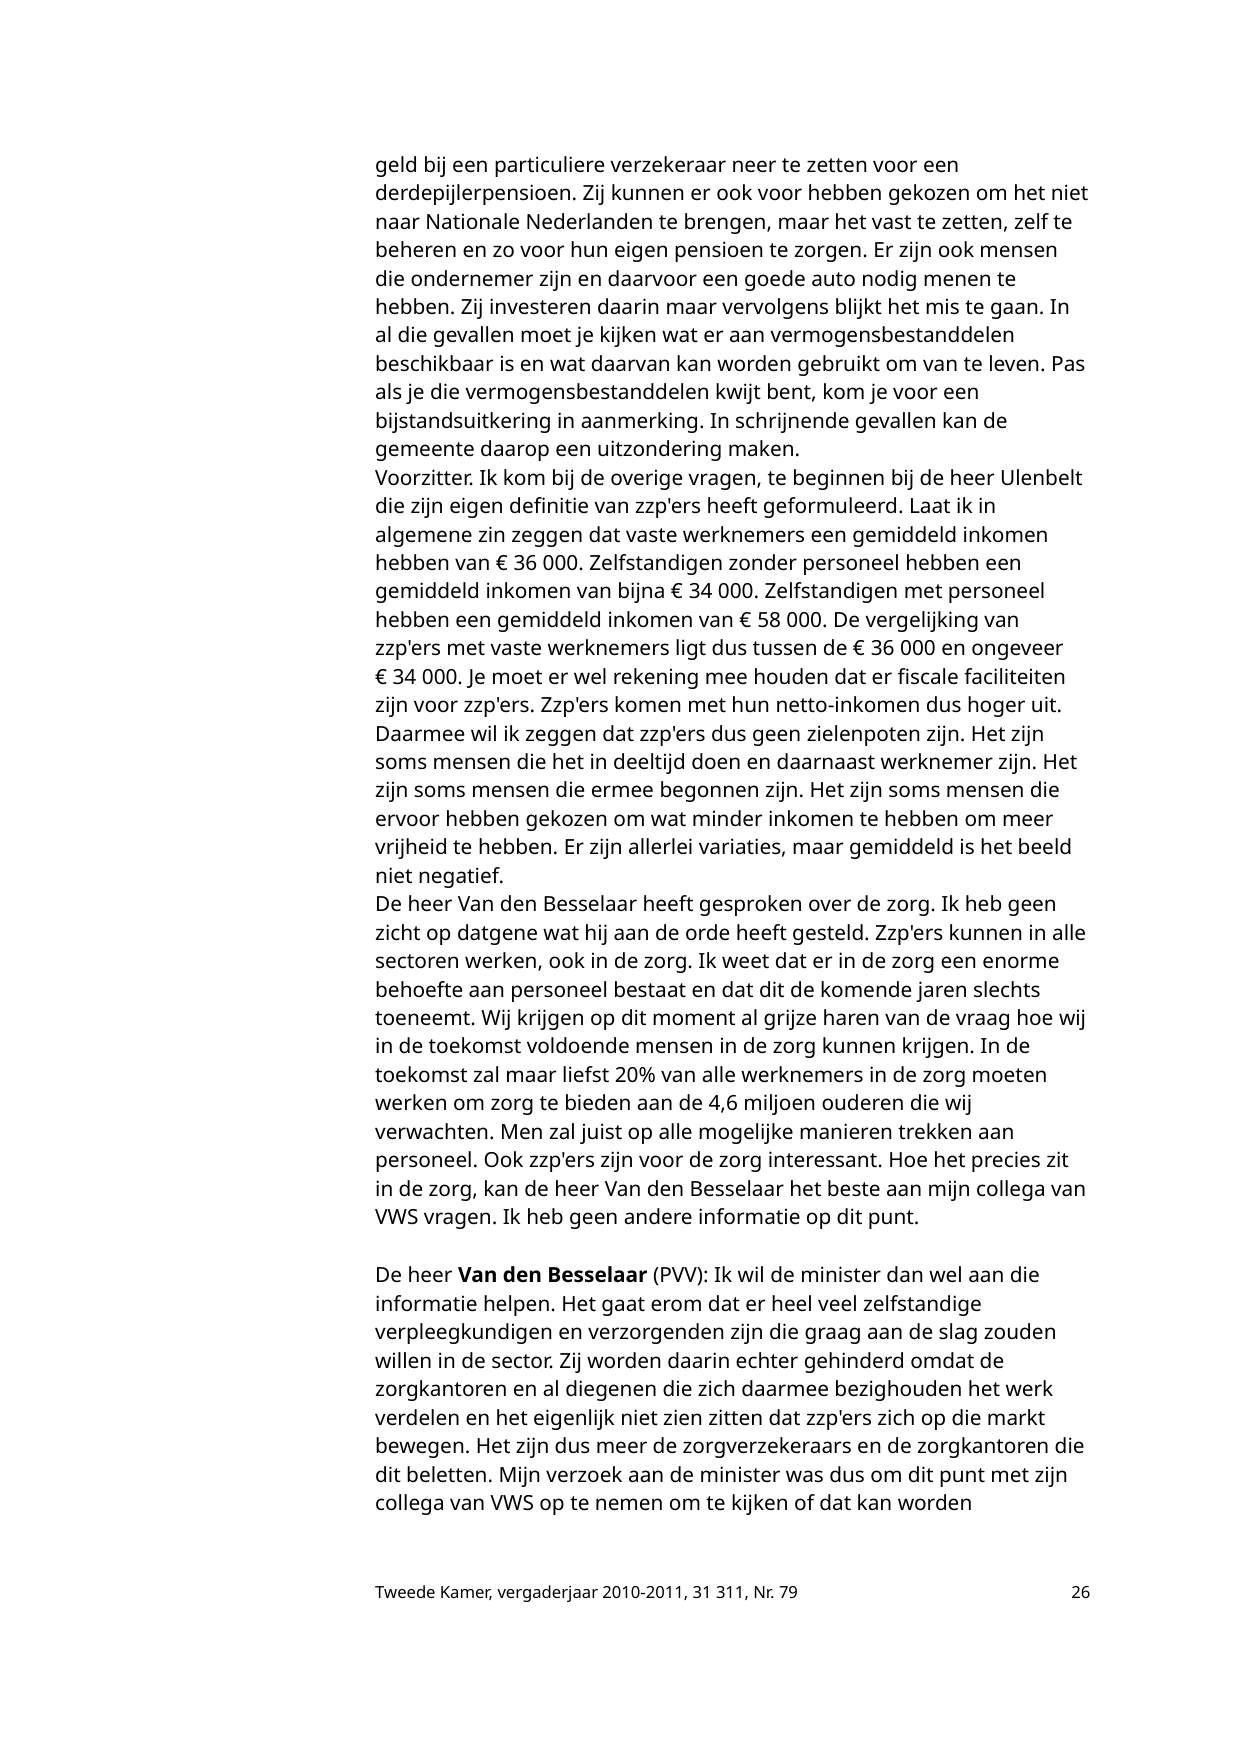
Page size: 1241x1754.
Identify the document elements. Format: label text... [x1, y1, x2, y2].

text geld bij een particuliere verzekeraar neer te zetten voor een derdepijlerpensioen. Zij kunnen er ook voor hebben gekozen om het niet naar Nationale Nederlanden te brengen, maar het vast te zetten, zelf te beheren en zo voor hun eigen pensioen te zorgen. Er zijn ook mensen die ondernemer zijn en daarvoor een goede auto nodig menen te hebben. Zij investeren daarin maar vervolgens blijkt het mis te gaan. In al die gevallen moet je kijken wat er aan vermogensbestanddelen beschikbaar is en wat daarvan kan worden gebruikt om van te leven. Pas als je die vermogensbestanddelen kwijt bent, kom je voor een bijstandsuitkering in aanmerking. In schrijnende gevallen kan de gemeente daarop een uitzondering maken. [375, 150, 1090, 463]
text De heer Van den Besselaar heeft gesproken over de zorg. Ik heb geen zicht op datgene wat hij aan de orde heeft gesteld. Zzp'ers kunnen in alle sectoren werken, ook in de zorg. Ik weet dat er in de zorg een enorme behoefte aan personeel bestaat en dat dit de komende jaren slechts toeneemt. Wij krijgen op dit moment al grijze haren van de vraag hoe wij in de toekomst voldoende mensen in de zorg kunnen krijgen. In de toekomst zal maar liefst 20% van alle werknemers in de zorg moeten werken om zorg te bieden aan de 4,6 miljoen ouderen die wij verwachten. Men zal juist op alle mogelijke manieren trekken aan personeel. Ook zzp'ers zijn voor de zorg interessant. Hoe het precies zit in de zorg, kan de heer Van den Besselaar het beste aan mijn collega van VWS vragen. Ik heb geen andere informatie op dit punt. [375, 889, 1090, 1231]
text Voorzitter. Ik kom bij de overige vragen, te beginnen bij de heer Ulenbelt die zijn eigen definitie van zzp'ers heeft geformuleerd. Laat ik in algemene zin zeggen dat vaste werknemers een gemiddeld inkomen hebben van € 36 000. Zelfstandigen zonder personeel hebben een gemiddeld inkomen van bijna € 34 000. Zelfstandigen met personeel hebben een gemiddeld inkomen van € 58 000. De vergelijking van zzp'ers met vaste werknemers ligt dus tussen de € 36 000 en ongeveer € 34 000. Je moet er wel rekening mee houden dat er fiscale faciliteiten zijn voor zzp'ers. Zzp'ers komen met hun netto-inkomen dus hoger uit. Daarmee wil ik zeggen dat zzp'ers dus geen zielenpoten zijn. Het zijn soms mensen die het in deeltijd doen en daarnaast werknemer zijn. Het zijn soms mensen die ermee begonnen zijn. Het zijn soms mensen die ervoor hebben gekozen om wat minder inkomen te hebben om meer vrijheid te hebben. Er zijn allerlei variaties, maar gemiddeld is het beeld niet negatief. [375, 463, 1090, 889]
text De heer Van den Besselaar (PVV): Ik wil de minister dan wel aan die informatie helpen. Het gaat erom dat er heel veel zelfstandige verpleegkundigen en verzorgenden zijn die graag aan de slag zouden willen in de sector. Zij worden daarin echter gehinderd omdat de zorgkantoren en al diegenen die zich daarmee bezighouden het werk verdelen en het eigenlijk niet zien zitten dat zzp'ers zich op die markt bewegen. Het zijn dus meer de zorgverzekeraars en de zorgkantoren die dit beletten. Mijn verzoek aan de minister was dus om dit punt met zijn collega van VWS op te nemen om te kijken of dat kan worden [375, 1261, 1090, 1517]
